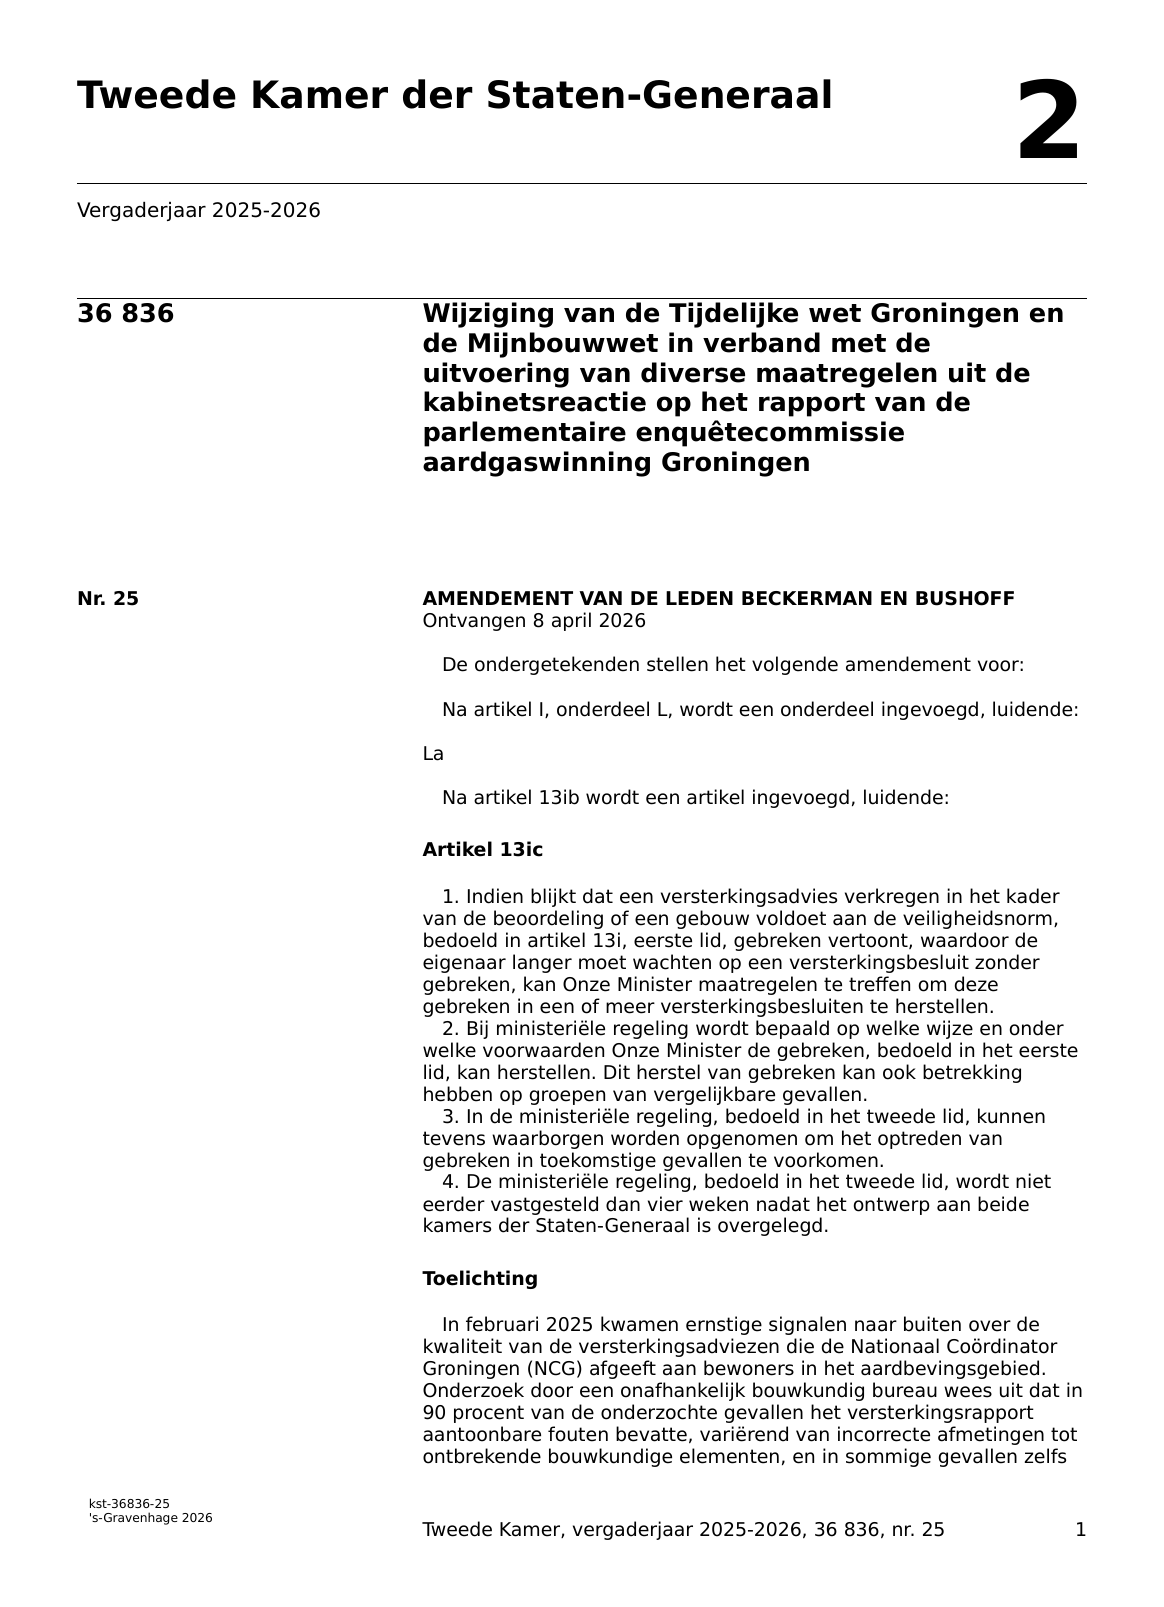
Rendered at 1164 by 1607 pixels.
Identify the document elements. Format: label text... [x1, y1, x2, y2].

subtitle Toelichting [422, 1267, 1087, 1289]
table_cell Vergaderjaar 2025-2026 [77, 184, 1087, 298]
subtitle Nr. 25 AMENDEMENT VAN DE LEDEN BECKERMAN EN BUSHOFF [77, 588, 1087, 610]
text kst-36836-25 [88, 1497, 323, 1511]
table_header Tweede Kamer der Staten-Generaal [77, 59, 886, 183]
text 3. In de ministeriële regeling, bedoeld in het tweede lid, kunnen tevens waarborgen worden opgenomen om het optreden van gebreken in toekomstige gevallen te voorkomen. [422, 1106, 1087, 1171]
text Na artikel 13ib wordt een artikel ingevoegd, luidende: [422, 787, 1087, 809]
text 2. Bij ministeriële regeling wordt bepaald op welke wijze en onder welke voorwaarden Onze Minister de gebreken, bedoeld in het eerste lid, kan herstellen. Dit herstel van gebreken kan ook betrekking hebben op groepen van vergelijkbare gevallen. [422, 1018, 1087, 1106]
subtitle Artikel 13ic [422, 839, 1087, 861]
subtitle 36 836 Wijziging van de Tijdelijke wet Groningen en de Mijnbouwwet in verband met de uitvoering van diverse maatregelen uit de kabinetsreactie op het rapport van de parlementaire enquêtecommissie aardgaswinning Groningen [77, 299, 1087, 477]
text 1. Indien blijkt dat een versterkingsadvies verkregen in het kader van de beoordeling of een gebouw voldoet aan de veiligheidsnorm, bedoeld in artikel 13i, eerste lid, gebreken vertoont, waardoor de eigenaar langer moet wachten op een versterkingsbesluit zonder gebreken, kan Onze Minister maatregelen te treffen om deze gebreken in een of meer versterkingsbesluiten te herstellen. [422, 886, 1087, 1018]
text In februari 2025 kwamen ernstige signalen naar buiten over de kwaliteit van de versterkingsadviezen die de Nationaal Coördinator Groningen (NCG) afgeeft aan bewoners in het aardbevingsgebied. Onderzoek door een onafhankelijk bouwkundig bureau wees uit dat in 90 procent van de onderzochte gevallen het versterkingsrapport aantoonbare fouten bevatte, variërend van incorrecte afmetingen tot ontbrekende bouwkundige elementen, en in sommige gevallen zelfs [422, 1314, 1087, 1468]
table_header 2 [886, 59, 1087, 183]
text Na artikel I, onderdeel L, wordt een onderdeel ingevoegd, luidende: [422, 698, 1087, 720]
text 4. De ministeriële regeling, bedoeld in het tweede lid, wordt niet eerder vastgesteld dan vier weken nadat het ontwerp aan beide kamers der Staten-Generaal is overgelegd. [422, 1171, 1087, 1237]
text 's-Gravenhage 2026 [88, 1511, 323, 1525]
text De ondergetekenden stellen het volgende amendement voor: [422, 654, 1087, 676]
text La [422, 743, 1087, 764]
text Ontvangen 8 april 2026 [422, 610, 1087, 632]
